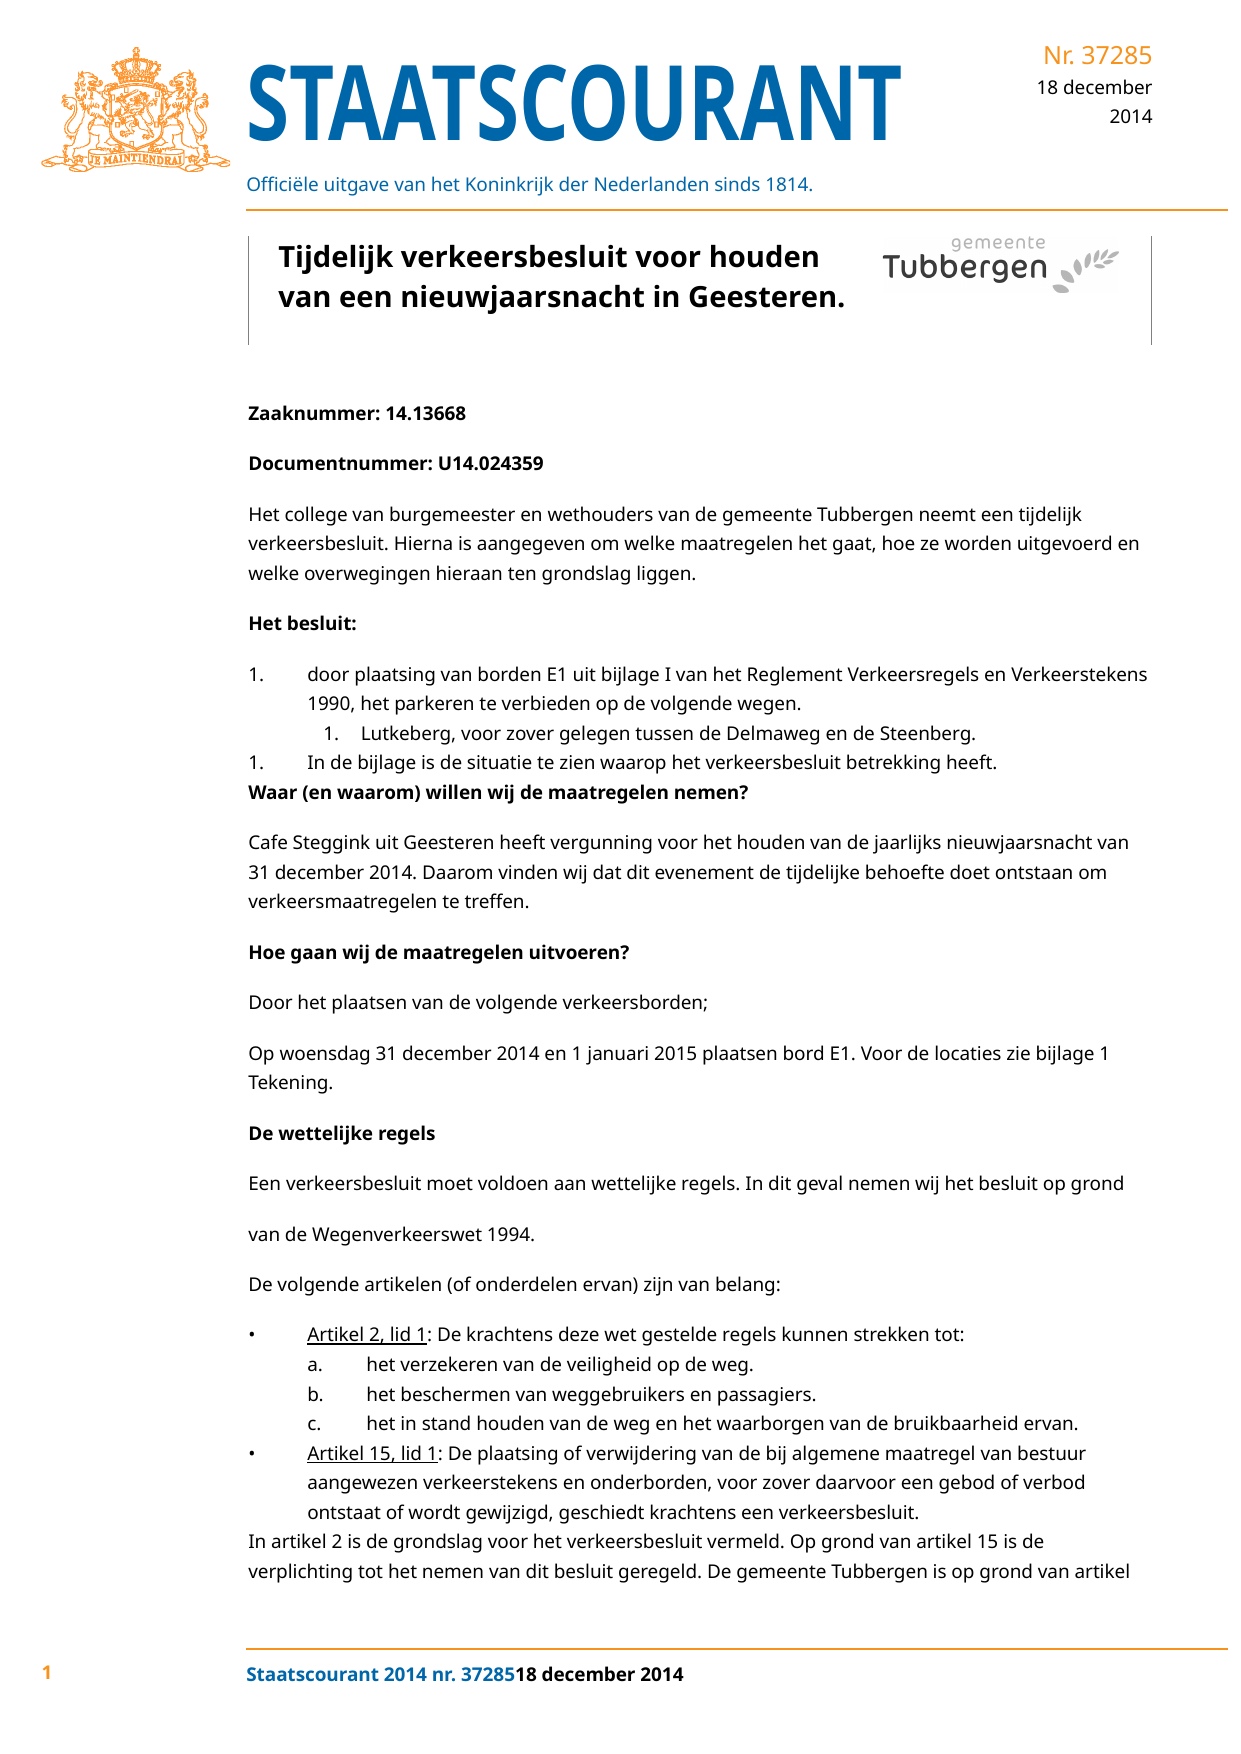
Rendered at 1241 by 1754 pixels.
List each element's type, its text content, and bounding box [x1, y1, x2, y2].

text Het besluit: [248, 610, 1152, 636]
text Door het plaatsen van de volgende verkeersborden; [248, 989, 1152, 1015]
table_header Tijdelijk verkeersbesluit voor houden van een nieuwjaarsnacht in Geesteren. [249, 236, 850, 345]
list Artikel 15, lid 1: De plaatsing of verwijdering van de bij algemene maatregel van bestuur aangewezen verkeerstekens en onderborden, voor zover daarvoor een gebod of verbod ontstaat of wordt gewijzigd, geschiedt krachtens een verkeersbesluit. [248, 1440, 1152, 1525]
list het in stand houden van de weg en het waarborgen van de bruikbaarheid ervan. [307, 1410, 1152, 1436]
list Lutkeberg, voor zover gelegen tussen de Delmaweg en de Steenberg. [323, 720, 1152, 746]
text Cafe Steggink uit Geesteren heeft vergunning voor het houden van de jaarlijks nieuwjaarsnacht van 31 december 2014. Daarom vinden wij dat dit evenement de tijdelijke behoefte doet ontstaan om verkeersmaatregelen te treffen. [248, 829, 1152, 914]
list het beschermen van weggebruikers en passagiers. [307, 1381, 1152, 1407]
list In de bijlage is de situatie te zien waarop het verkeersbesluit betrekking heeft. [248, 749, 1152, 775]
text Een verkeersbesluit moet voldoen aan wettelijke regels. In dit geval nemen wij het besluit op grond [248, 1170, 1152, 1196]
text Het college van burgemeester en wethouders van de gemeente Tubbergen neemt een tijdelijk verkeersbesluit. Hierna is aangegeven om welke maatregelen het gaat, hoe ze worden uitgevoerd en welke overwegingen hieraan ten grondslag liggen. [248, 501, 1152, 586]
picture [41, 47, 231, 172]
picture [882, 236, 1119, 293]
text Waar (en waarom) willen wij de maatregelen nemen? [248, 779, 1152, 805]
text De volgende artikelen (of onderdelen ervan) zijn van belang: [248, 1271, 1152, 1297]
list door plaatsing van borden E1 uit bijlage I van het Reglement Verkeersregels en Verkeerstekens 1990, het parkeren te verbieden op de volgende wegen. [248, 661, 1152, 716]
text Zaaknummer: 14.13668 [248, 400, 1152, 426]
text Hoe gaan wij de maatregelen uitvoeren? [248, 939, 1152, 965]
text van de Wegenverkeerswet 1994. [248, 1221, 1152, 1247]
text Documentnummer: U14.024359 [248, 450, 1152, 476]
text In artikel 2 is de grondslag voor het verkeersbesluit vermeld. Op grond van artikel 15 is de verplichting tot het nemen van dit besluit geregeld. De gemeente Tubbergen is op grond van artikel [248, 1529, 1152, 1584]
table_header [850, 236, 1151, 345]
list het verzekeren van de veiligheid op de weg. [307, 1351, 1152, 1377]
text De wettelijke regels [248, 1120, 1152, 1146]
text Op woensdag 31 december 2014 en 1 januari 2015 plaatsen bord E1. Voor de locaties zie bijlage 1 Tekening. [248, 1040, 1152, 1095]
list Artikel 2, lid 1: De krachtens deze wet gestelde regels kunnen strekken tot: [248, 1322, 1152, 1347]
